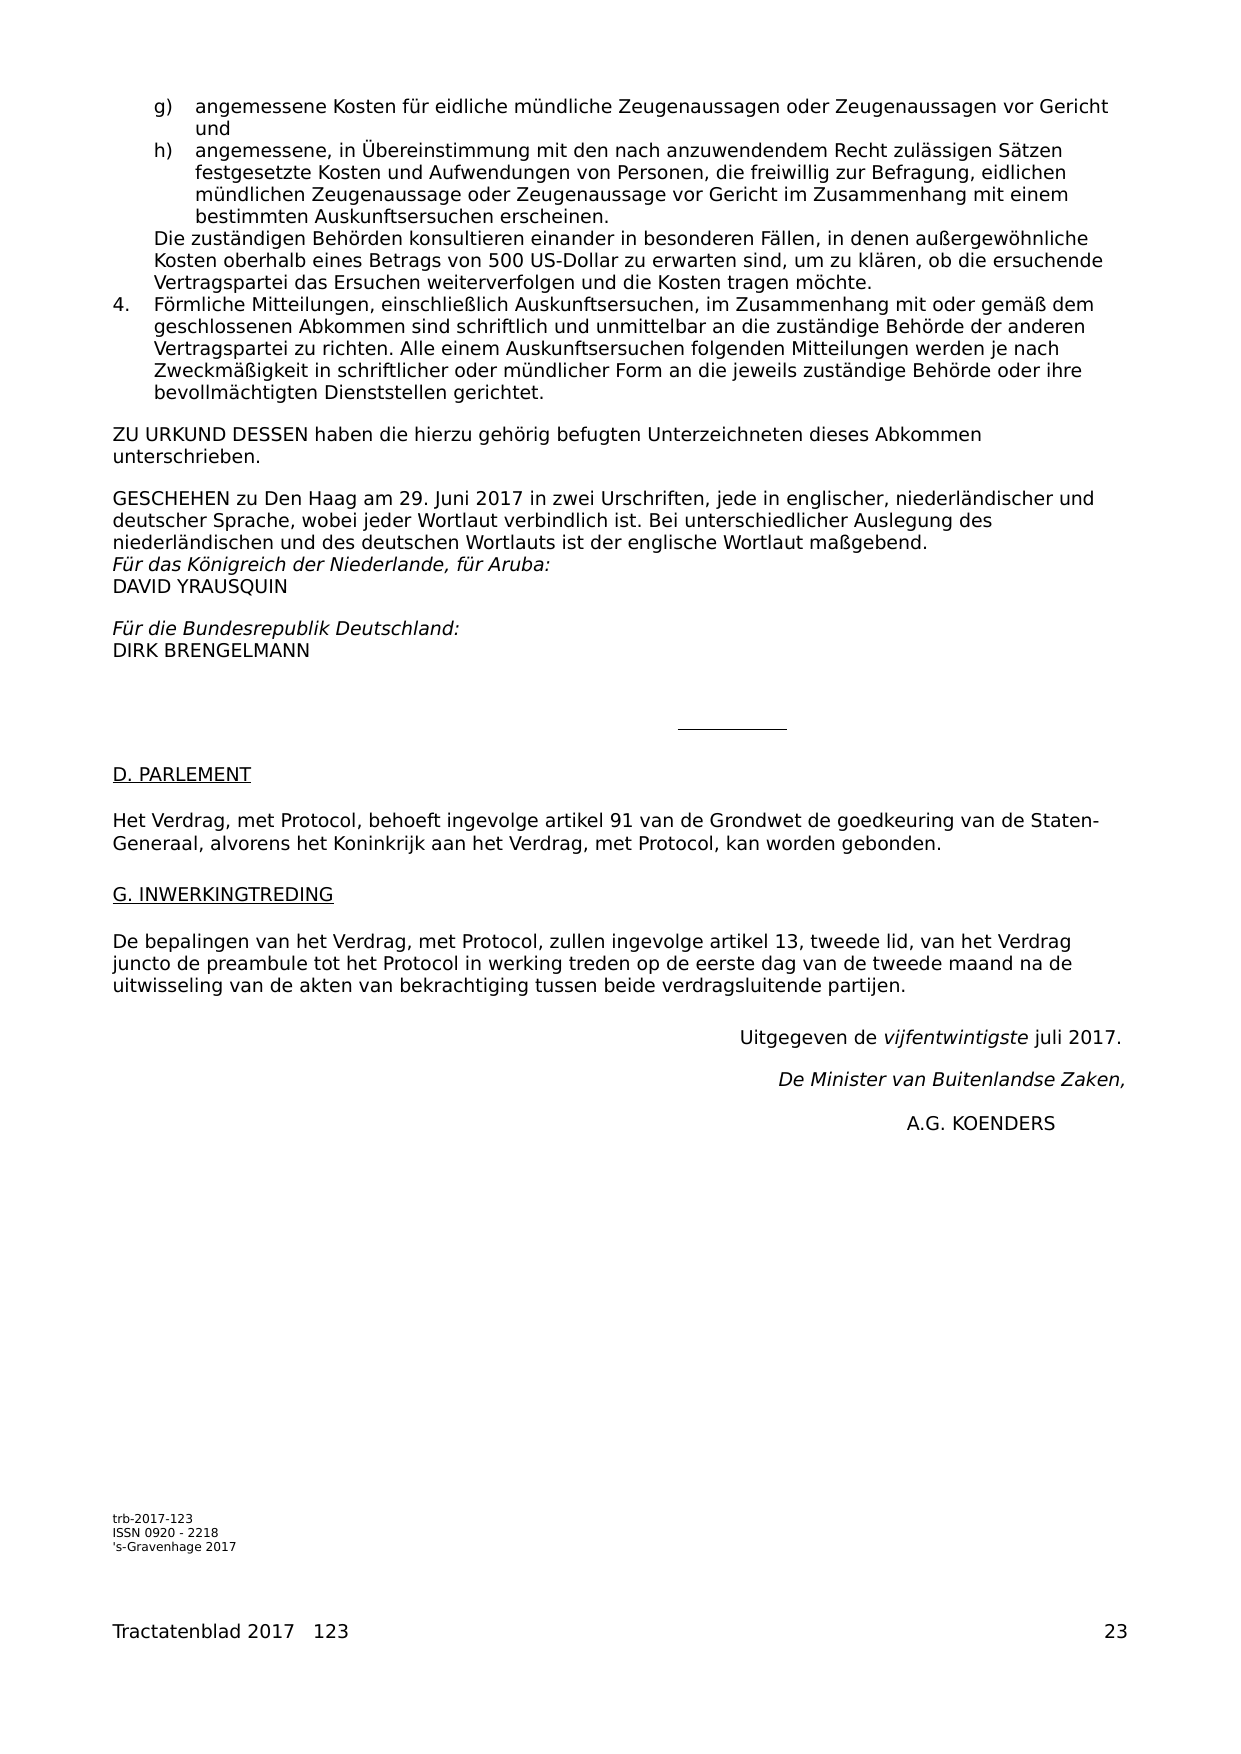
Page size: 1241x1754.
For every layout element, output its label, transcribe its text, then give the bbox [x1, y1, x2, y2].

text 4. Förmliche Mitteilungen, einschließlich Auskunftsersuchen, im Zusammenhang mit oder gemäß dem geschlossenen Abkommen sind schriftlich und unmittelbar an die zuständige Behörde der anderen Vertragspartei zu richten. Alle einem Auskunftsersuchen folgenden Mitteilungen werden je nach Zweckmäßigkeit in schriftlicher oder mündlicher Form an die jeweils zuständige Behörde oder ihre bevollmächtigten Dienststellen gerichtet. [112, 294, 1128, 404]
text ISSN 0920 - 2218 [112, 1526, 346, 1540]
text Die zuständigen Behörden konsultieren einander in besonderen Fällen, in denen außergewöhnliche Kosten oberhalb eines Betrags von 500 US-Dollar zu erwarten sind, um zu klären, ob die ersuchende Vertragspartei das Ersuchen weiterverfolgen und die Kosten tragen möchte. [153, 228, 1128, 294]
text trb-2017-123 [112, 1512, 346, 1526]
text h) angemessene, in Übereinstimmung mit den nach anzuwendendem Recht zulässigen Sätzen festgesetzte Kosten und Aufwendungen von Personen, die freiwillig zur Befragung, eidlichen mündlichen Zeugenaussage oder Zeugenaussage vor Gericht im Zusammenhang mit einem bestimmten Auskunftsersuchen erscheinen. [153, 140, 1128, 228]
text ZU URKUND DESSEN haben die hierzu gehörig befugten Unterzeichneten dieses Abkommen unterschrieben. [112, 424, 1128, 468]
text De Minister van Buitenlandse Zaken, A.G. KOENDERS [112, 1069, 1128, 1135]
text De bepalingen van het Verdrag, met Protocol, zullen ingevolge artikel 13, tweede lid, van het Verdrag juncto de preambule tot het Protocol in werking treden op de eerste dag van de tweede maand na de uitwisseling van de akten van bekrachtiging tussen beide verdragsluitende partijen. [112, 931, 1128, 997]
text Für die Bundesrepublik Deutschland: DIRK BRENGELMANN [112, 617, 1128, 661]
text Für das Königreich der Niederlande, für Aruba: DAVID YRAUSQUIN [112, 553, 1128, 597]
text GESCHEHEN zu Den Haag am 29. Juni 2017 in zwei Urschriften, jede in englischer, niederländischer und deutscher Sprache, wobei jeder Wortlaut verbindlich ist. Bei unterschiedlicher Auslegung des niederländischen und des deutschen Wortlauts ist der englische Wortlaut maßgebend. [112, 488, 1128, 553]
text Het Verdrag, met Protocol, behoeft ingevolge artikel 91 van de Grondwet de goedkeuring van de Staten-Generaal, alvorens het Koninkrijk aan het Verdrag, met Protocol, kan worden gebonden. [112, 810, 1128, 854]
text g) angemessene Kosten für eidliche mündliche Zeugenaussagen oder Zeugenaussagen vor Gericht und [153, 96, 1128, 140]
subtitle G. INWERKINGTREDING [112, 884, 1128, 906]
subtitle D. PARLEMENT [112, 763, 1128, 785]
text Uitgegeven de vijfentwintigste juli 2017. [112, 1027, 1128, 1049]
text 's-Gravenhage 2017 [112, 1540, 346, 1554]
